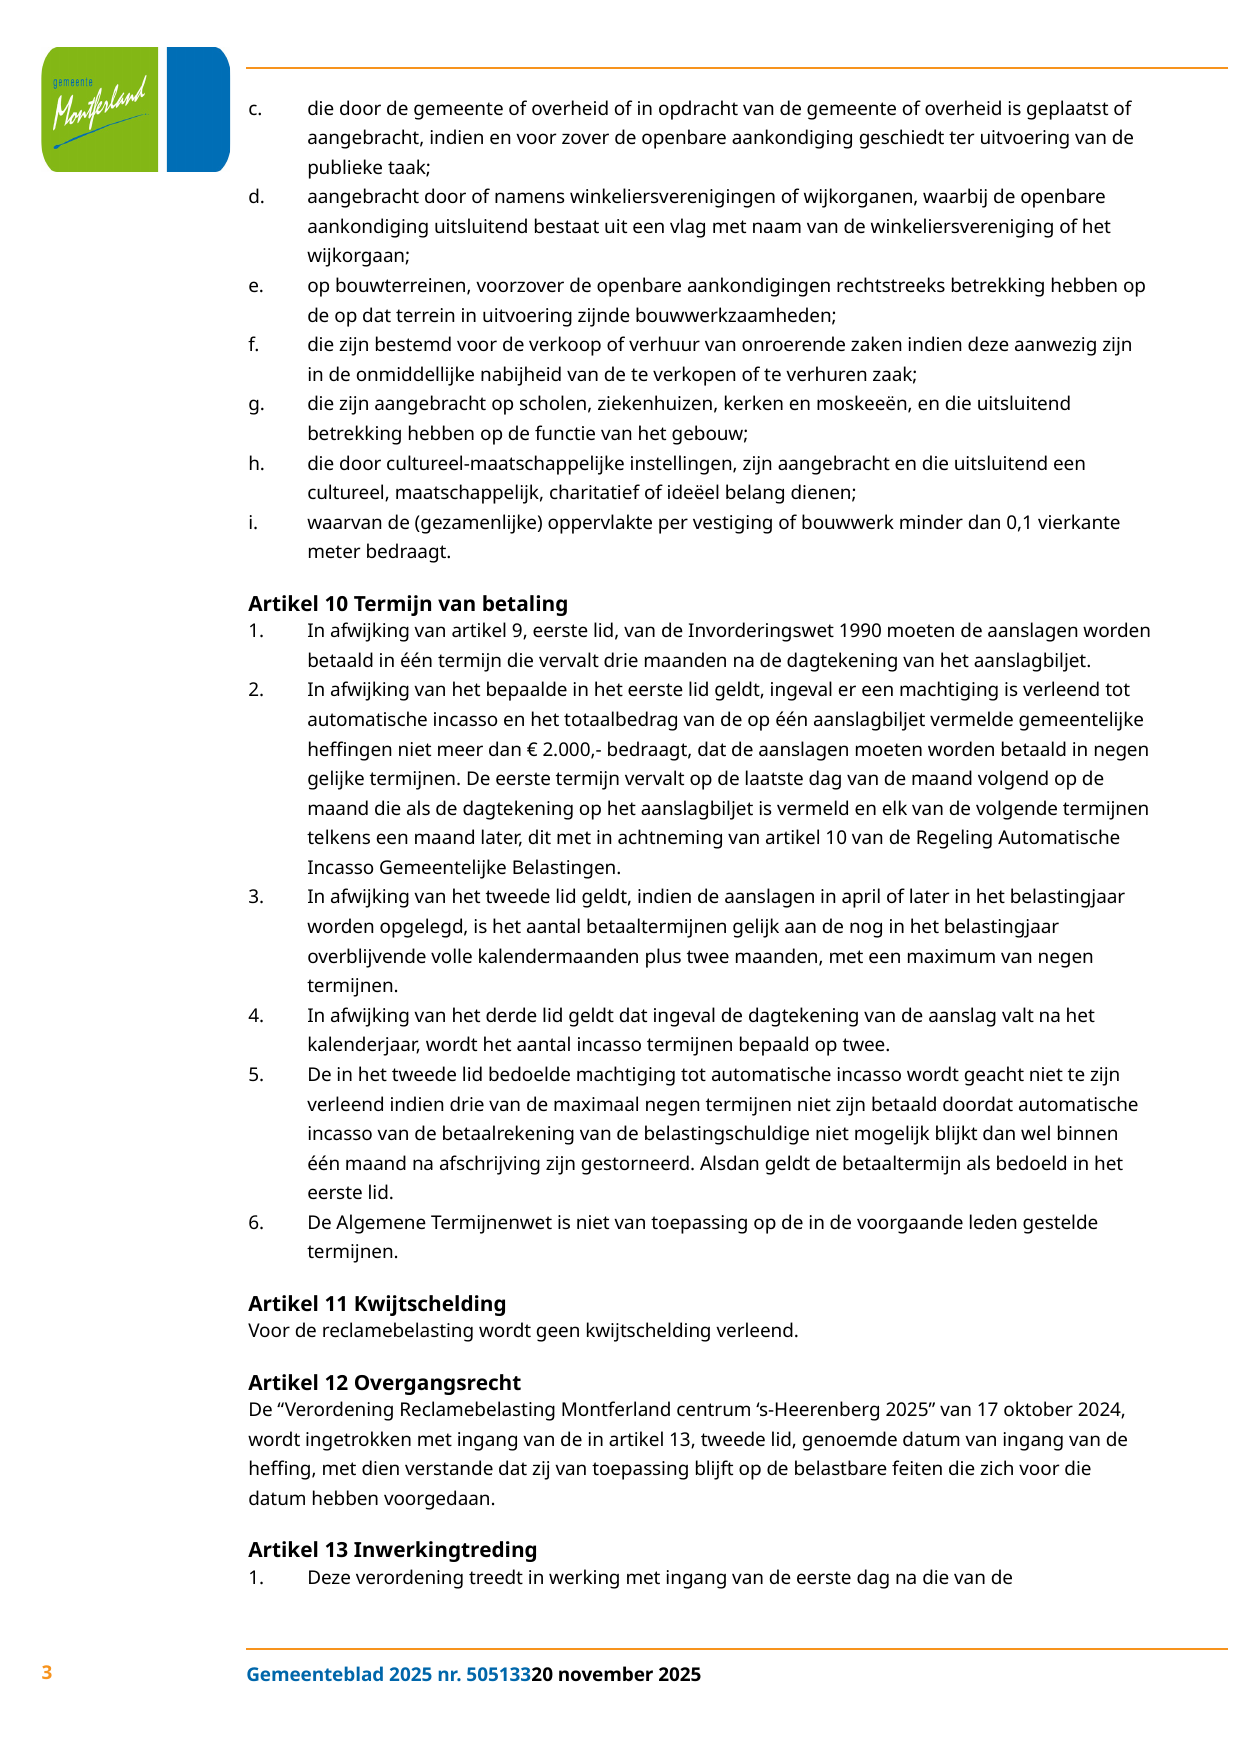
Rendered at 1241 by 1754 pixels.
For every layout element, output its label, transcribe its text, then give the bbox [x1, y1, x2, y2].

list waarvan de (gezamenlijke) oppervlakte per vestiging of bouwwerk minder dan 0,1 vierkante meter bedraagt. [248, 509, 1152, 564]
list In afwijking van het derde lid geldt dat ingeval de dagtekening van de aanslag valt na het kalenderjaar, wordt het aantal incasso termijnen bepaald op twee. [248, 1002, 1152, 1057]
list die zijn aangebracht op scholen, ziekenhuizen, kerken en moskeeën, en die uitsluitend betrekking hebben op de functie van het gebouw; [248, 391, 1152, 446]
picture [41, 47, 231, 172]
list die door cultureel-maatschappelijke instellingen, zijn aangebracht en die uitsluitend een cultureel, maatschappelijk, charitatief of ideëel belang dienen; [248, 450, 1152, 505]
text Artikel 11 Kwijtschelding [248, 1289, 1152, 1317]
list In afwijking van het bepaalde in het eerste lid geldt, ingeval er een machtiging is verleend tot automatische incasso en het totaalbedrag van de op één aanslagbiljet vermelde gemeentelijke heffingen niet meer dan € 2.000,- bedraagt, dat de aanslagen moeten worden betaald in negen gelijke termijnen. De eerste termijn vervalt op de laatste dag van de maand volgend op de maand die als de dagtekening op het aanslagbiljet is vermeld en elk van de volgende termijnen telkens een maand later, dit met in achtneming van artikel 10 van de Regeling Automatische Incasso Gemeentelijke Belastingen. [248, 677, 1152, 880]
list die zijn bestemd voor de verkoop of verhuur van onroerende zaken indien deze aanwezig zijn in de onmiddellijke nabijheid van de te verkopen of te verhuren zaak; [248, 331, 1152, 387]
list In afwijking van artikel 9, eerste lid, van de Invorderingswet 1990 moeten de aanslagen worden betaald in één termijn die vervalt drie maanden na de dagtekening van het aanslagbiljet. [248, 617, 1152, 673]
list aangebracht door of namens winkeliersverenigingen of wijkorganen, waarbij de openbare aankondiging uitsluitend bestaat uit een vlag met naam van de winkeliersvereniging of het wijkorgaan; [248, 183, 1152, 268]
list op bouwterreinen, voorzover de openbare aankondigingen rechtstreeks betrekking hebben op de op dat terrein in uitvoering zijnde bouwwerkzaamheden; [248, 272, 1152, 328]
list In afwijking van het tweede lid geldt, indien de aanslagen in april of later in het belastingjaar worden opgelegd, is het aantal betaaltermijnen gelijk aan de nog in het belastingjaar overblijvende volle kalendermaanden plus twee maanden, met een maximum van negen termijnen. [248, 884, 1152, 998]
text Artikel 12 Overgangsrecht [248, 1368, 1152, 1396]
text De “Verordening Reclamebelasting Montferland centrum ‘s-Heerenberg 2025” van 17 oktober 2024, wordt ingetrokken met ingang van de in artikel 13, tweede lid, genoemde datum van ingang van de heffing, met dien verstande dat zij van toepassing blijft op de belastbare feiten die zich voor die datum hebben voorgedaan. [248, 1396, 1152, 1511]
list Deze verordening treedt in werking met ingang van de eerste dag na die van de [248, 1564, 1152, 1590]
list De in het tweede lid bedoelde machtiging tot automatische incasso wordt geacht niet te zijn verleend indien drie van de maximaal negen termijnen niet zijn betaald doordat automatische incasso van de betaalrekening van de belastingschuldige niet mogelijk blijkt dan wel binnen één maand na afschrijving zijn gestorneerd. Alsdan geldt de betaaltermijn als bedoeld in het eerste lid. [248, 1061, 1152, 1205]
text Voor de reclamebelasting wordt geen kwijtschelding verleend. [248, 1317, 1152, 1343]
list De Algemene Termijnenwet is niet van toepassing op de in de voorgaande leden gestelde termijnen. [248, 1209, 1152, 1264]
text Artikel 10 Termijn van betaling [248, 589, 1152, 617]
list die door de gemeente of overheid of in opdracht van de gemeente of overheid is geplaatst of aangebracht, indien en voor zover de openbare aankondiging geschiedt ter uitvoering van de publieke taak; [248, 95, 1152, 180]
text Artikel 13 Inwerkingtreding [248, 1536, 1152, 1564]
